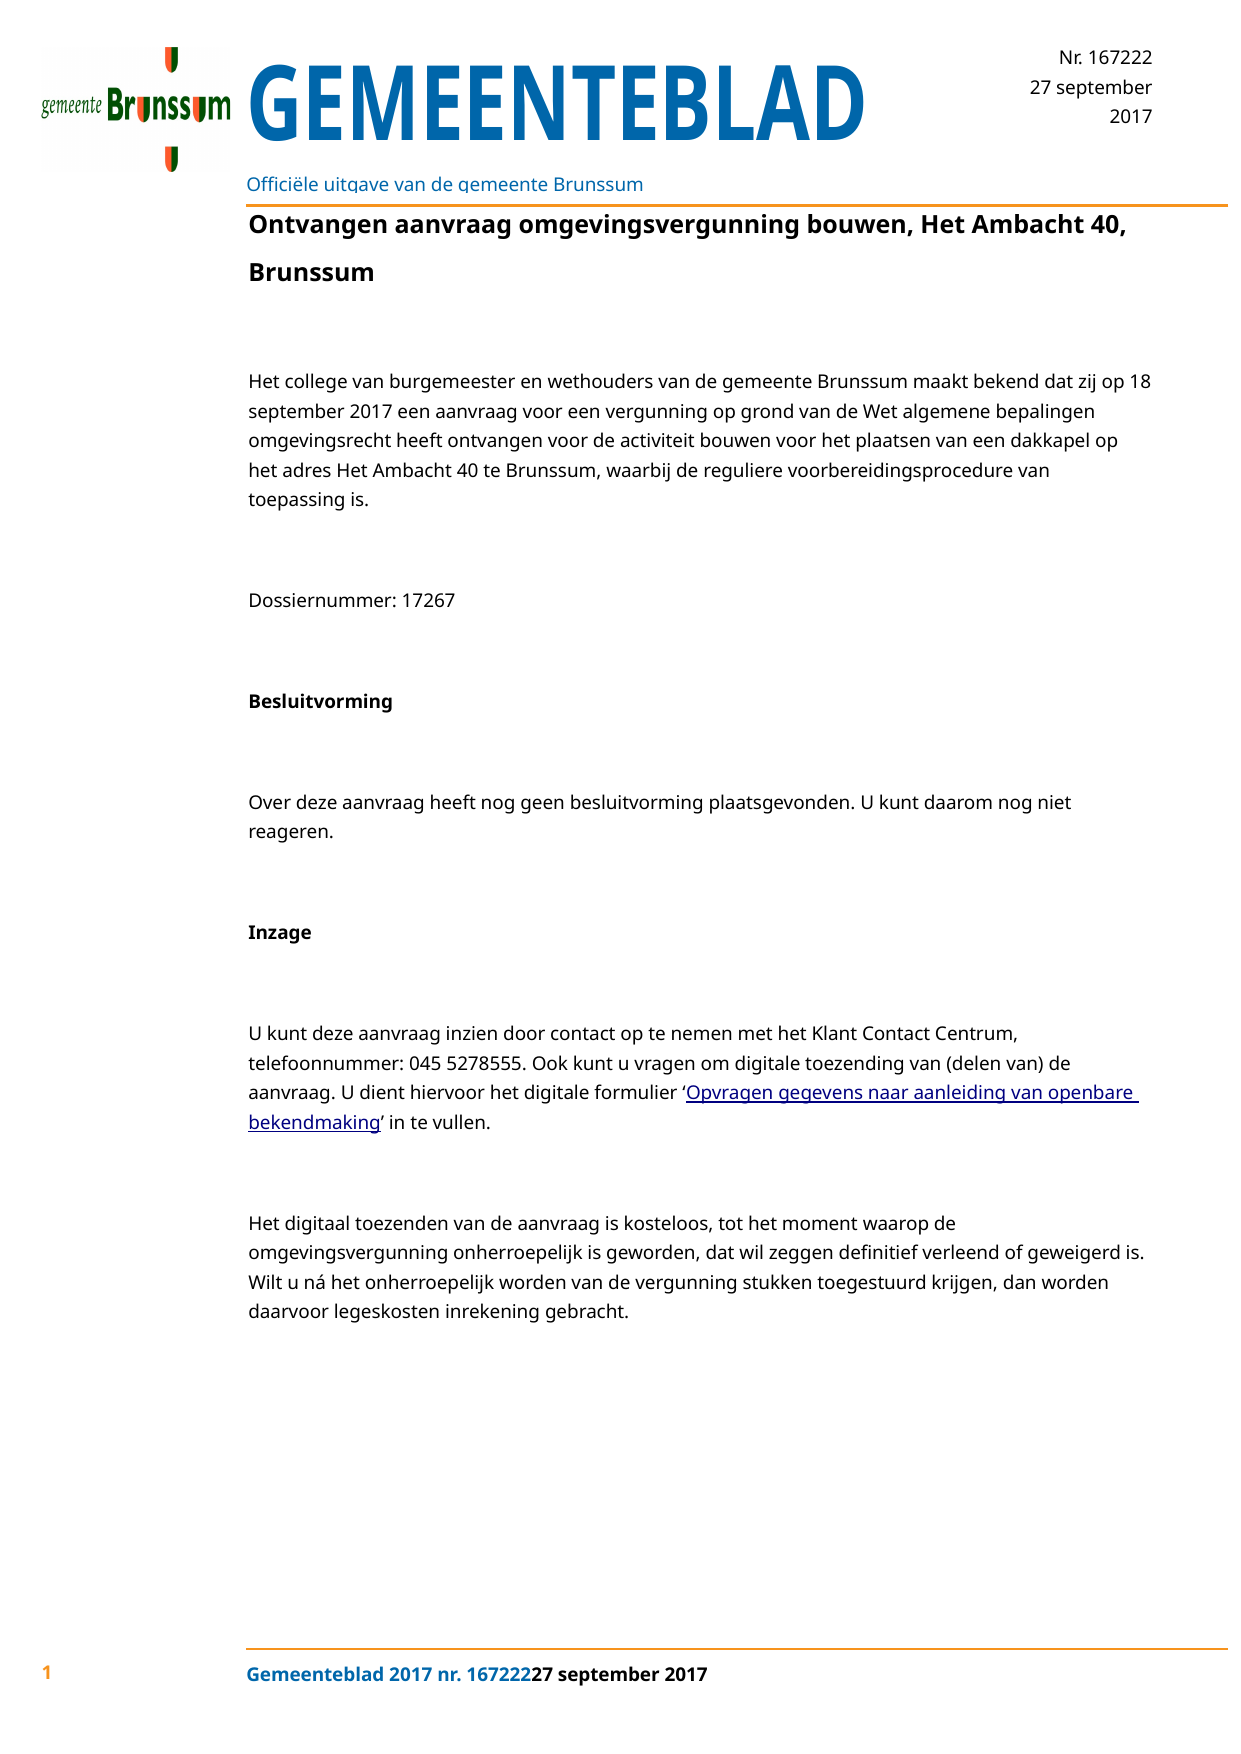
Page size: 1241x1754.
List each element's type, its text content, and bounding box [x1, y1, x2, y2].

text Inzage [248, 919, 1152, 945]
text Besluitvorming [248, 688, 1152, 714]
text Het college van burgemeester en wethouders van de gemeente Brunssum maakt bekend dat zij op 18 september 2017 een aanvraag voor een vergunning op grond van de Wet algemene bepalingen omgevingsrecht heeft ontvangen voor de activiteit bouwen voor het plaatsen van een dakkapel op het adres Het Ambacht 40 te Brunssum, waarbij de reguliere voorbereidingsprocedure van toepassing is. [248, 368, 1152, 512]
text Dossiernummer: 17267 [248, 587, 1152, 613]
text Over deze aanvraag heeft nog geen besluitvorming plaatsgevonden. U kunt daarom nog niet reageren. [248, 789, 1152, 844]
text U kunt deze aanvraag inzien door contact op te nemen met het Klant Contact Centrum, telefoonnummer: 045 5278555. Ook kunt u vragen om digitale toezending van (delen van) de aanvraag. U dient hiervoor het digitale formulier ‘Opvragen gegevens naar aanleiding van openbare bekendmaking’ in te vullen. [248, 1020, 1152, 1135]
text Het digitaal toezenden van de aanvraag is kosteloos, tot het moment waarop de omgevingsvergunning onherroepelijk is geworden, dat wil zeggen definitief verleend of geweigerd is. Wilt u ná het onherroepelijk worden van de vergunning stukken toegestuurd krijgen, dan worden daarvoor legeskosten inrekening gebracht. [248, 1210, 1152, 1324]
picture [41, 47, 231, 172]
text Ontvangen aanvraag omgevingsvergunning bouwen, Het Ambacht 40, Brunssum [248, 207, 1152, 288]
